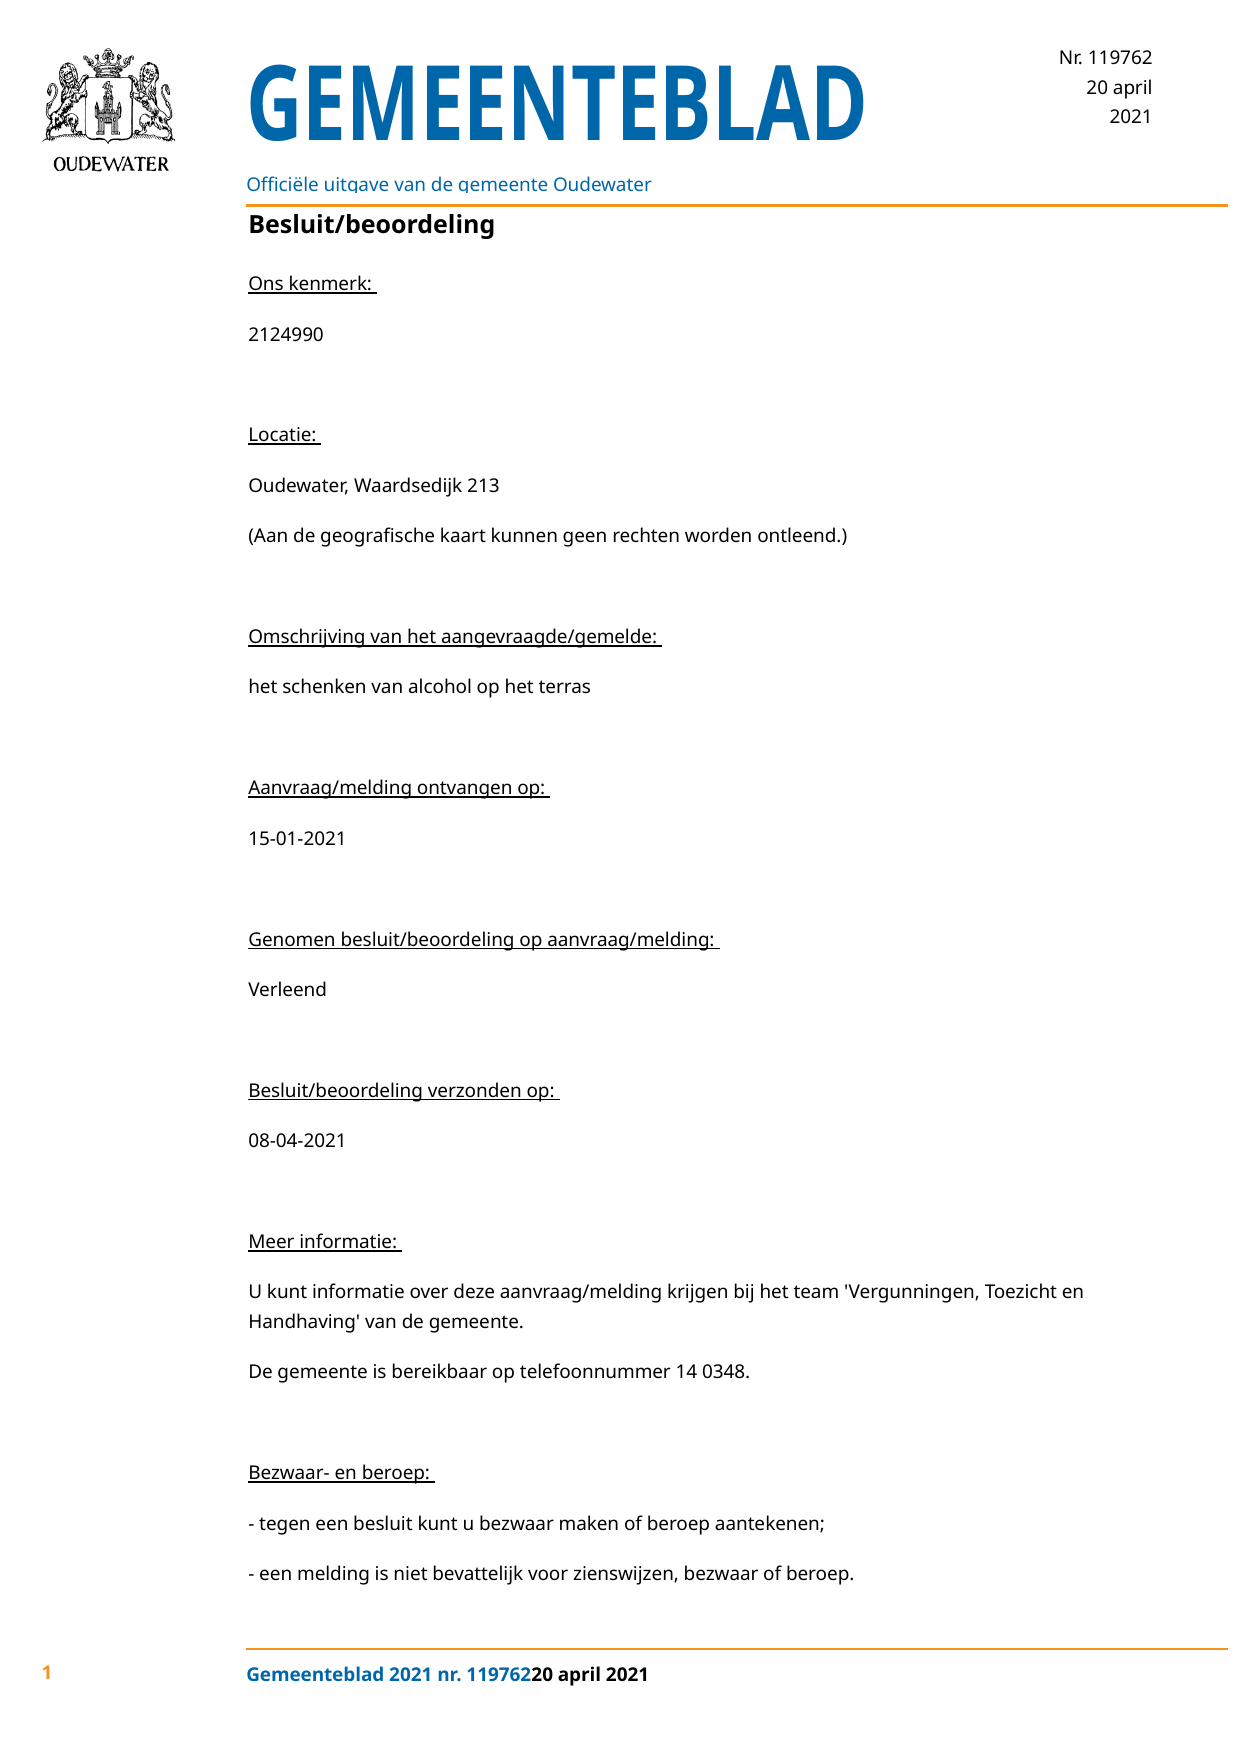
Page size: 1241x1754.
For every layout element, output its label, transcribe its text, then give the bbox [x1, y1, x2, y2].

text Meer informatie: [248, 1228, 1152, 1254]
text Genomen besluit/beoordeling op aanvraag/melding: [248, 926, 1152, 951]
text Locatie: [248, 422, 1152, 447]
text Besluit/beoordeling verzonden op: [248, 1077, 1152, 1103]
text - tegen een besluit kunt u bezwaar maken of beroep aantekenen; [248, 1510, 1152, 1536]
text Ons kenmerk: [248, 270, 1152, 296]
text Bezwaar- en beroep: [248, 1459, 1152, 1485]
text Besluit/beoordeling [248, 207, 1152, 241]
text Omschrijving van het aangevraagde/gemelde: [248, 623, 1152, 649]
text 15-01-2021 [248, 825, 1152, 851]
text 2124990 [248, 321, 1152, 346]
text 08-04-2021 [248, 1127, 1152, 1153]
text - een melding is niet bevattelijk voor zienswijzen, bezwaar of beroep. [248, 1560, 1152, 1586]
text Oudewater, Waardsedijk 213 [248, 472, 1152, 498]
text De gemeente is bereikbaar op telefoonnummer 14 0348. [248, 1359, 1152, 1384]
text Aanvraag/melding ontvangen op: [248, 774, 1152, 800]
picture [41, 47, 231, 172]
text Verleend [248, 976, 1152, 1002]
text het schenken van alcohol op het terras [248, 674, 1152, 699]
text U kunt informatie over deze aanvraag/melding krijgen bij het team 'Vergunningen, Toezicht en Handhaving' van de gemeente. [248, 1279, 1152, 1334]
text (Aan de geografische kaart kunnen geen rechten worden ontleend.) [248, 522, 1152, 548]
